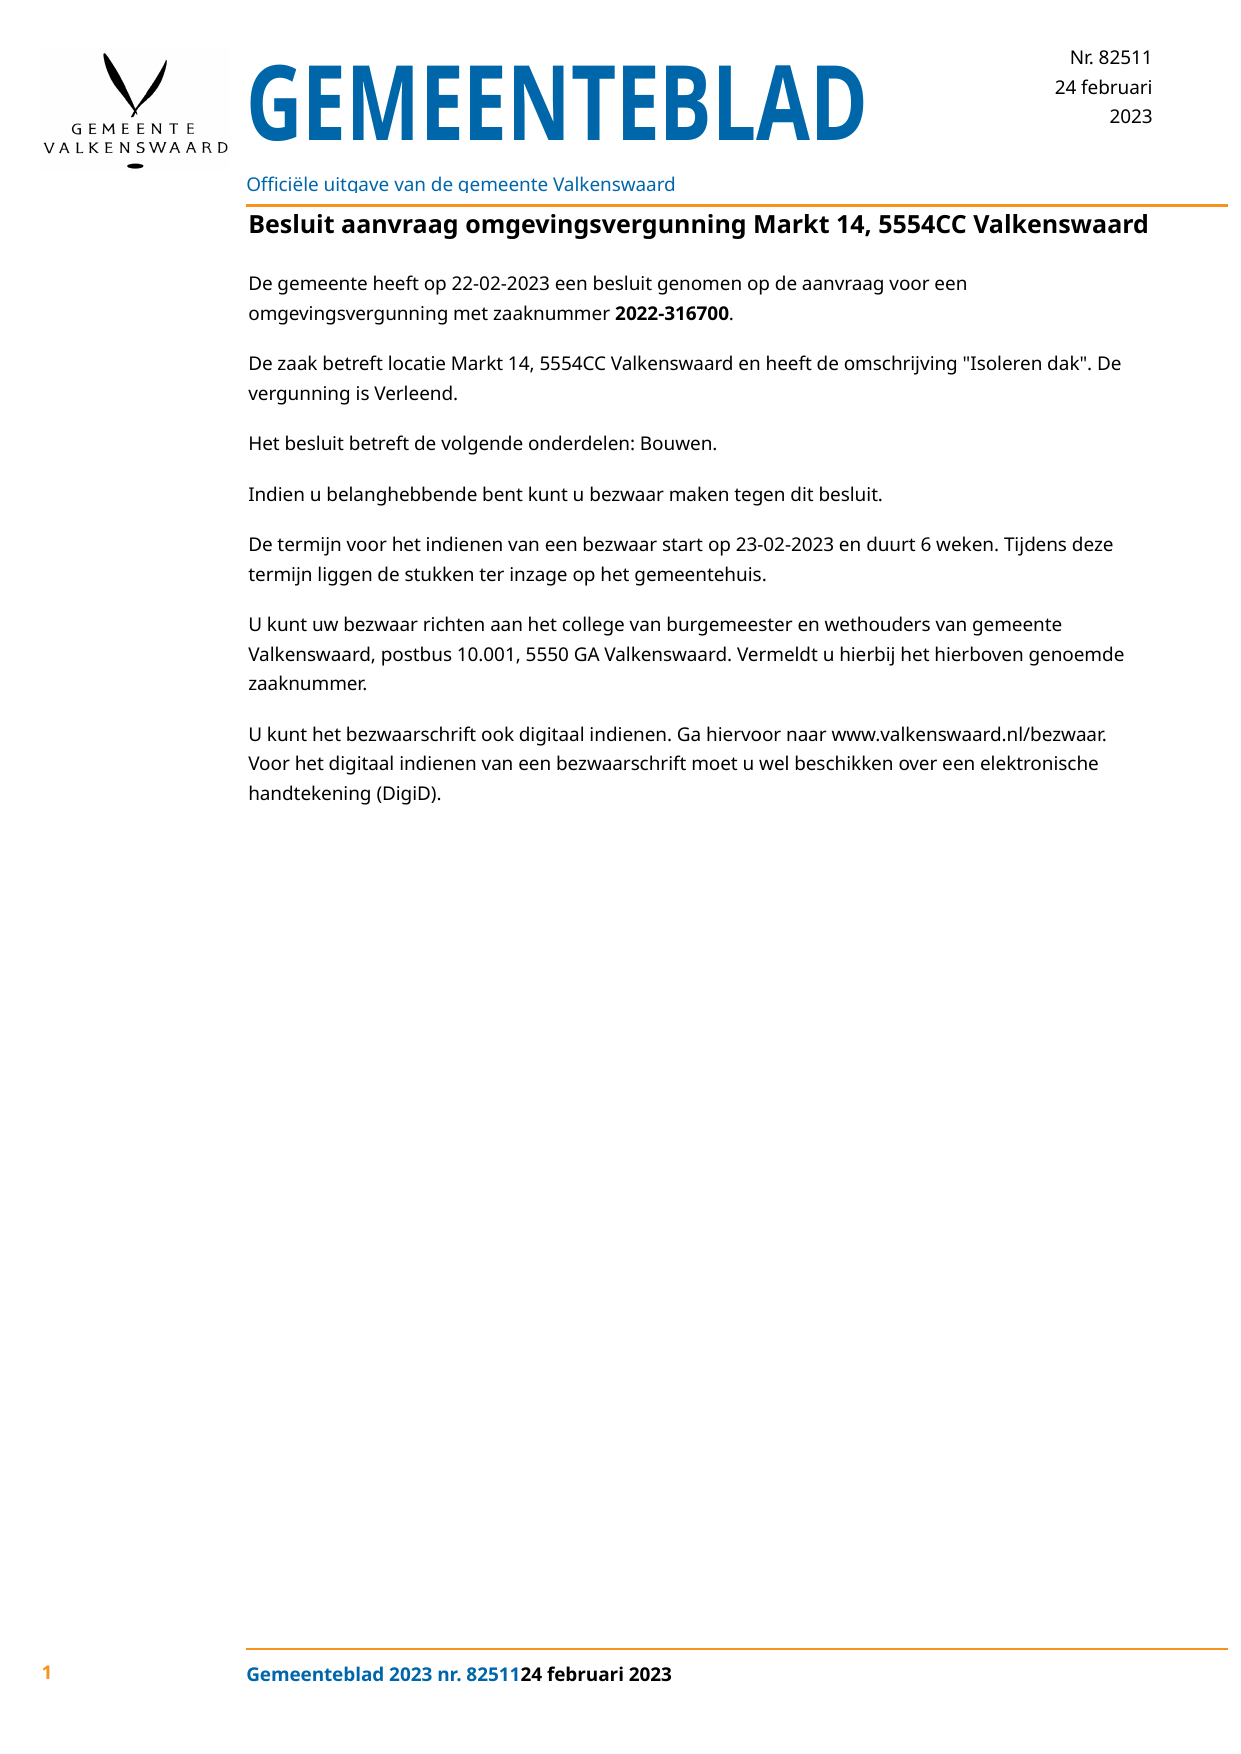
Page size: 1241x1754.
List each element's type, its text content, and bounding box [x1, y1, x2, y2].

text De termijn voor het indienen van een bezwaar start op 23-02-2023 en duurt 6 weken. Tijdens deze termijn liggen de stukken ter inzage op het gemeentehuis. [248, 531, 1152, 586]
text U kunt het bezwaarschrift ook digitaal indienen. Ga hiervoor naar www.valkenswaard.nl/bezwaar. Voor het digitaal indienen van een bezwaarschrift moet u wel beschikken over een elektronische handtekening (DigiD). [248, 721, 1152, 806]
picture [41, 47, 231, 172]
text De gemeente heeft op 22-02-2023 een besluit genomen op de aanvraag voor een omgevingsvergunning met zaaknummer 2022-316700. [248, 270, 1152, 326]
text U kunt uw bezwaar richten aan het college van burgemeester en wethouders van gemeente Valkenswaard, postbus 10.001, 5550 GA Valkenswaard. Vermeldt u hierbij het hierboven genoemde zaaknummer. [248, 611, 1152, 696]
text Besluit aanvraag omgevingsvergunning Markt 14, 5554CC Valkenswaard [248, 207, 1152, 241]
text De zaak betreft locatie Markt 14, 5554CC Valkenswaard en heeft de omschrijving "Isoleren dak". De vergunning is Verleend. [248, 350, 1152, 406]
text Het besluit betreft de volgende onderdelen: Bouwen. [248, 430, 1152, 456]
text Indien u belanghebbende bent kunt u bezwaar maken tegen dit besluit. [248, 481, 1152, 506]
